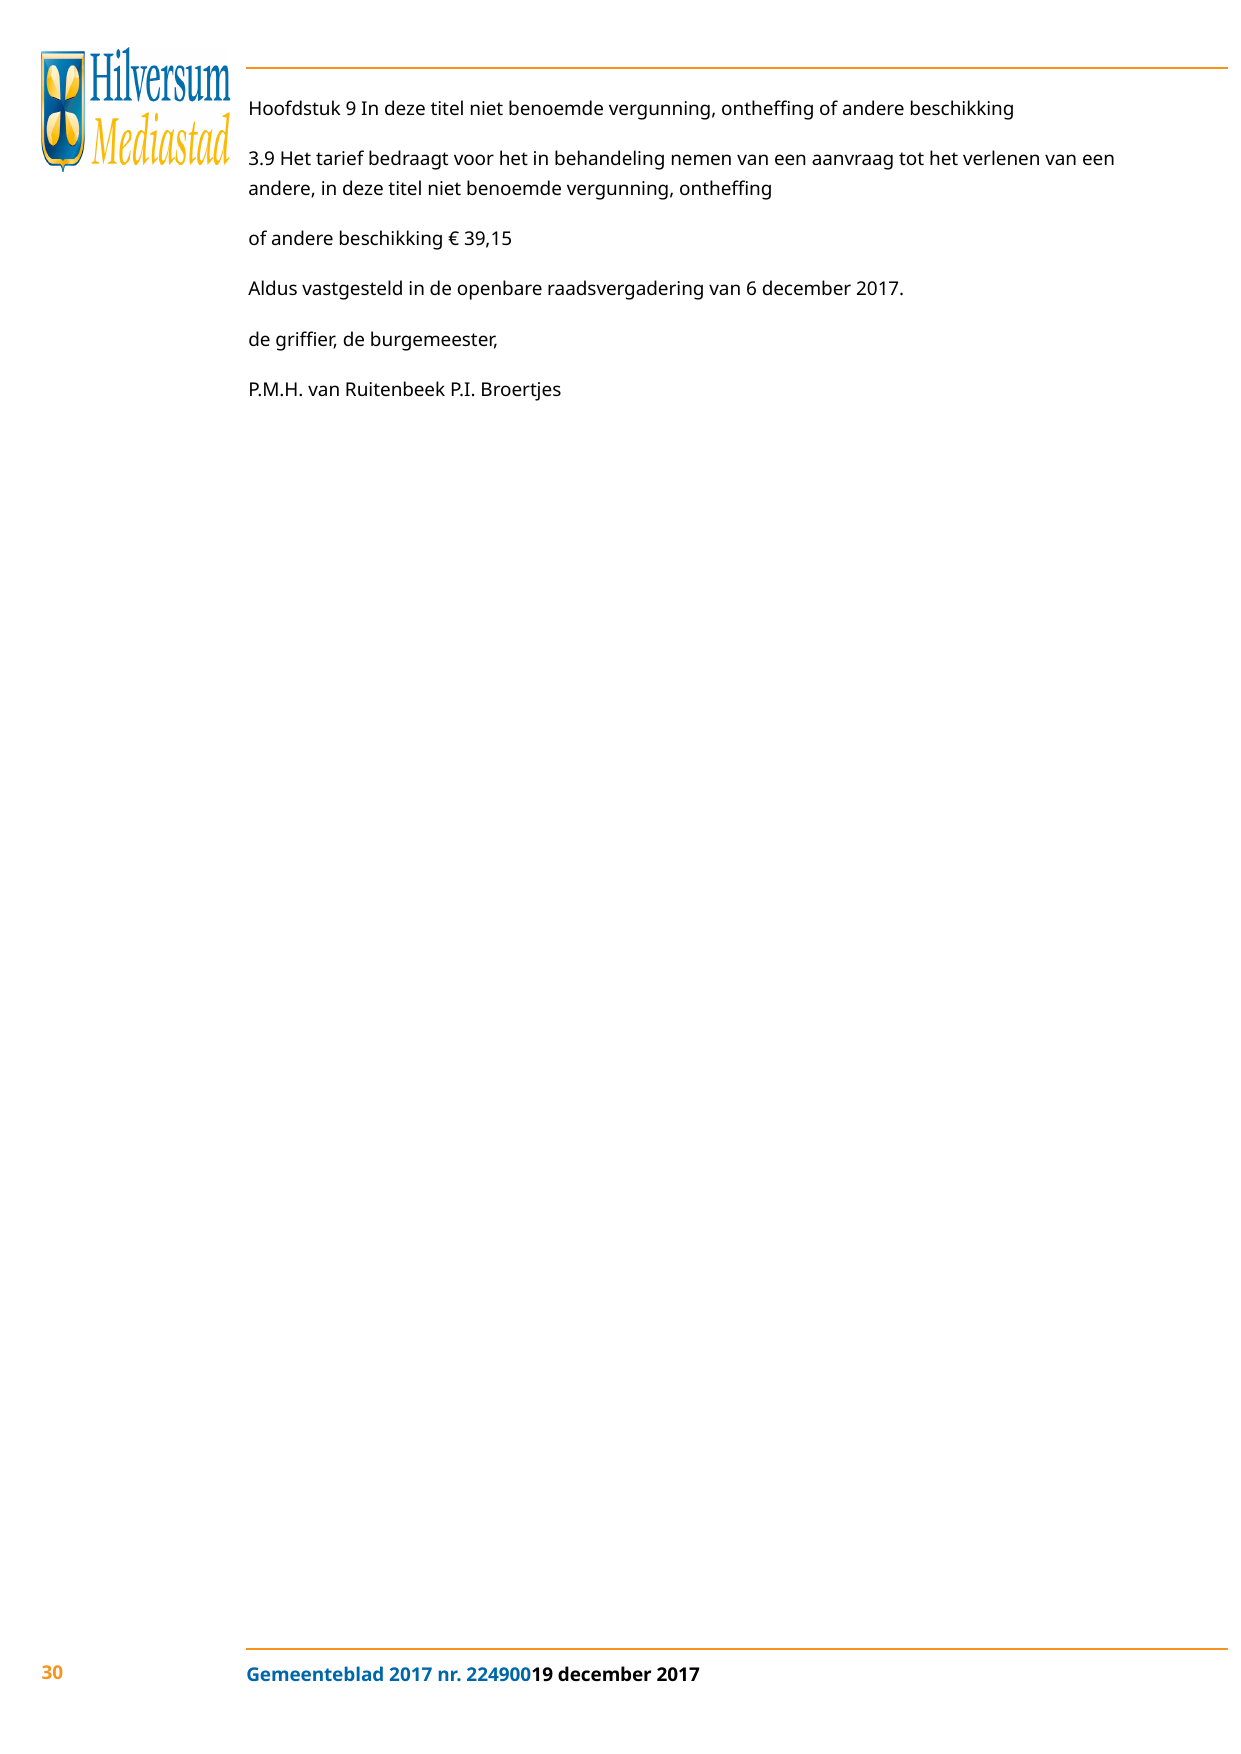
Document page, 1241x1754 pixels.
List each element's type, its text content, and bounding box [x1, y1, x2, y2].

text de griffier, de burgemeester, [248, 326, 1152, 352]
text of andere beschikking € 39,15 [248, 225, 1152, 251]
text Hoofdstuk 9 In deze titel niet benoemde vergunning, ontheffing of andere beschikking [248, 95, 1152, 121]
text P.M.H. van Ruitenbeek P.I. Broertjes [248, 376, 1152, 402]
text Aldus vastgesteld in de openbare raadsvergadering van 6 december 2017. [248, 276, 1152, 301]
text 3.9 Het tarief bedraagt voor het in behandeling nemen van een aanvraag tot het verlenen van een andere, in deze titel niet benoemde vergunning, ontheffing [248, 145, 1152, 201]
picture [41, 47, 231, 172]
